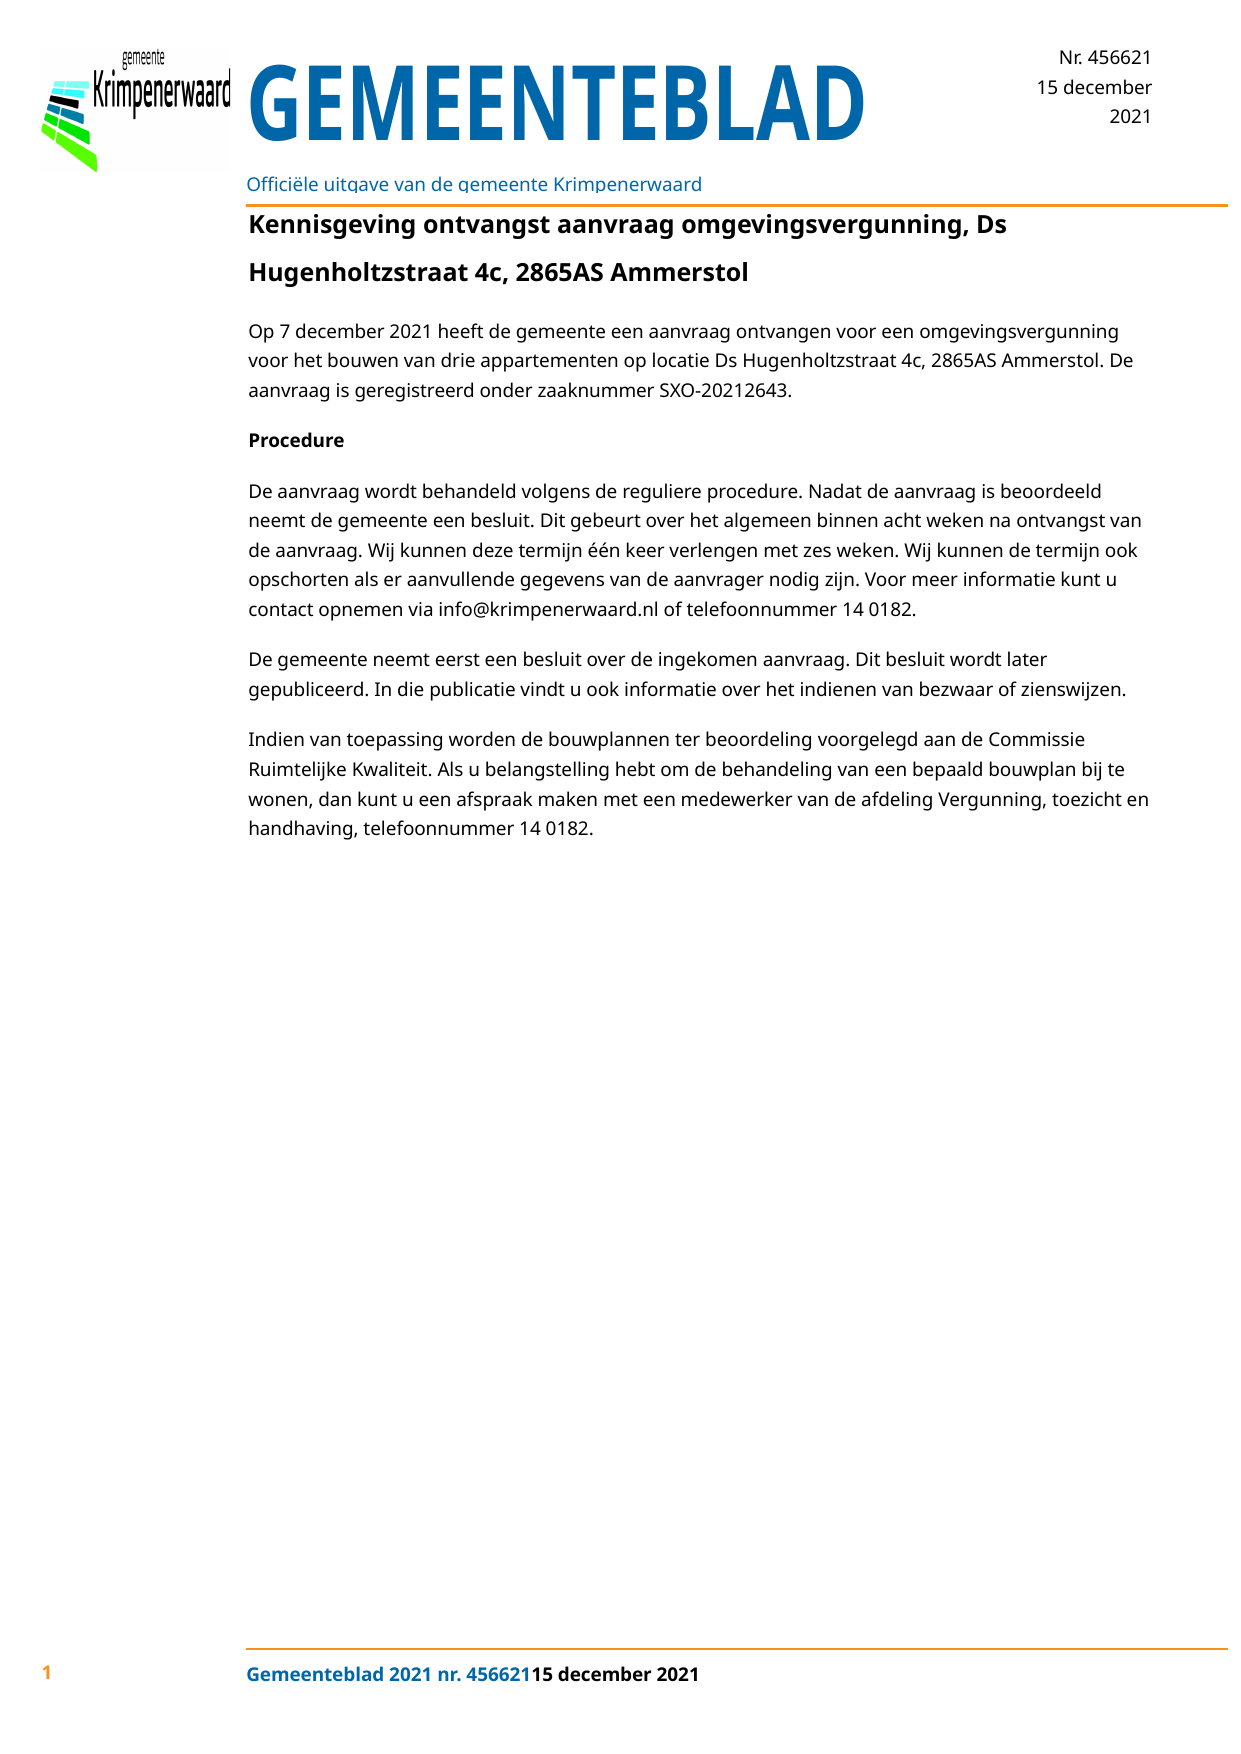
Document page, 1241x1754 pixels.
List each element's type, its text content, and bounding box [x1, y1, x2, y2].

text Kennisgeving ontvangst aanvraag omgevingsvergunning, Ds Hugenholtzstraat 4c, 2865AS Ammerstol [248, 207, 1152, 288]
text Procedure [248, 427, 1152, 453]
text De gemeente neemt eerst een besluit over de ingekomen aanvraag. Dit besluit wordt later gepubliceerd. In die publicatie vindt u ook informatie over het indienen van bezwaar of zienswijzen. [248, 647, 1152, 702]
text De aanvraag wordt behandeld volgens de reguliere procedure. Nadat de aanvraag is beoordeeld neemt de gemeente een besluit. Dit gebeurt over het algemeen binnen acht weken na ontvangst van de aanvraag. Wij kunnen deze termijn één keer verlengen met zes weken. Wij kunnen de termijn ook opschorten als er aanvullende gegevens van de aanvrager nodig zijn. Voor meer informatie kunt u contact opnemen via info@krimpenerwaard.nl of telefoonnummer 14 0182. [248, 478, 1152, 622]
picture [41, 47, 231, 172]
text Indien van toepassing worden de bouwplannen ter beoordeling voorgelegd aan de Commissie Ruimtelijke Kwaliteit. Als u belangstelling hebt om de behandeling van een bepaald bouwplan bij te wonen, dan kunt u een afspraak maken met een medewerker van de afdeling Vergunning, toezicht en handhaving, telefoonnummer 14 0182. [248, 727, 1152, 841]
text Op 7 december 2021 heeft de gemeente een aanvraag ontvangen voor een omgevingsvergunning voor het bouwen van drie appartementen op locatie Ds Hugenholtzstraat 4c, 2865AS Ammerstol. De aanvraag is geregistreerd onder zaaknummer SXO-20212643. [248, 318, 1152, 403]
